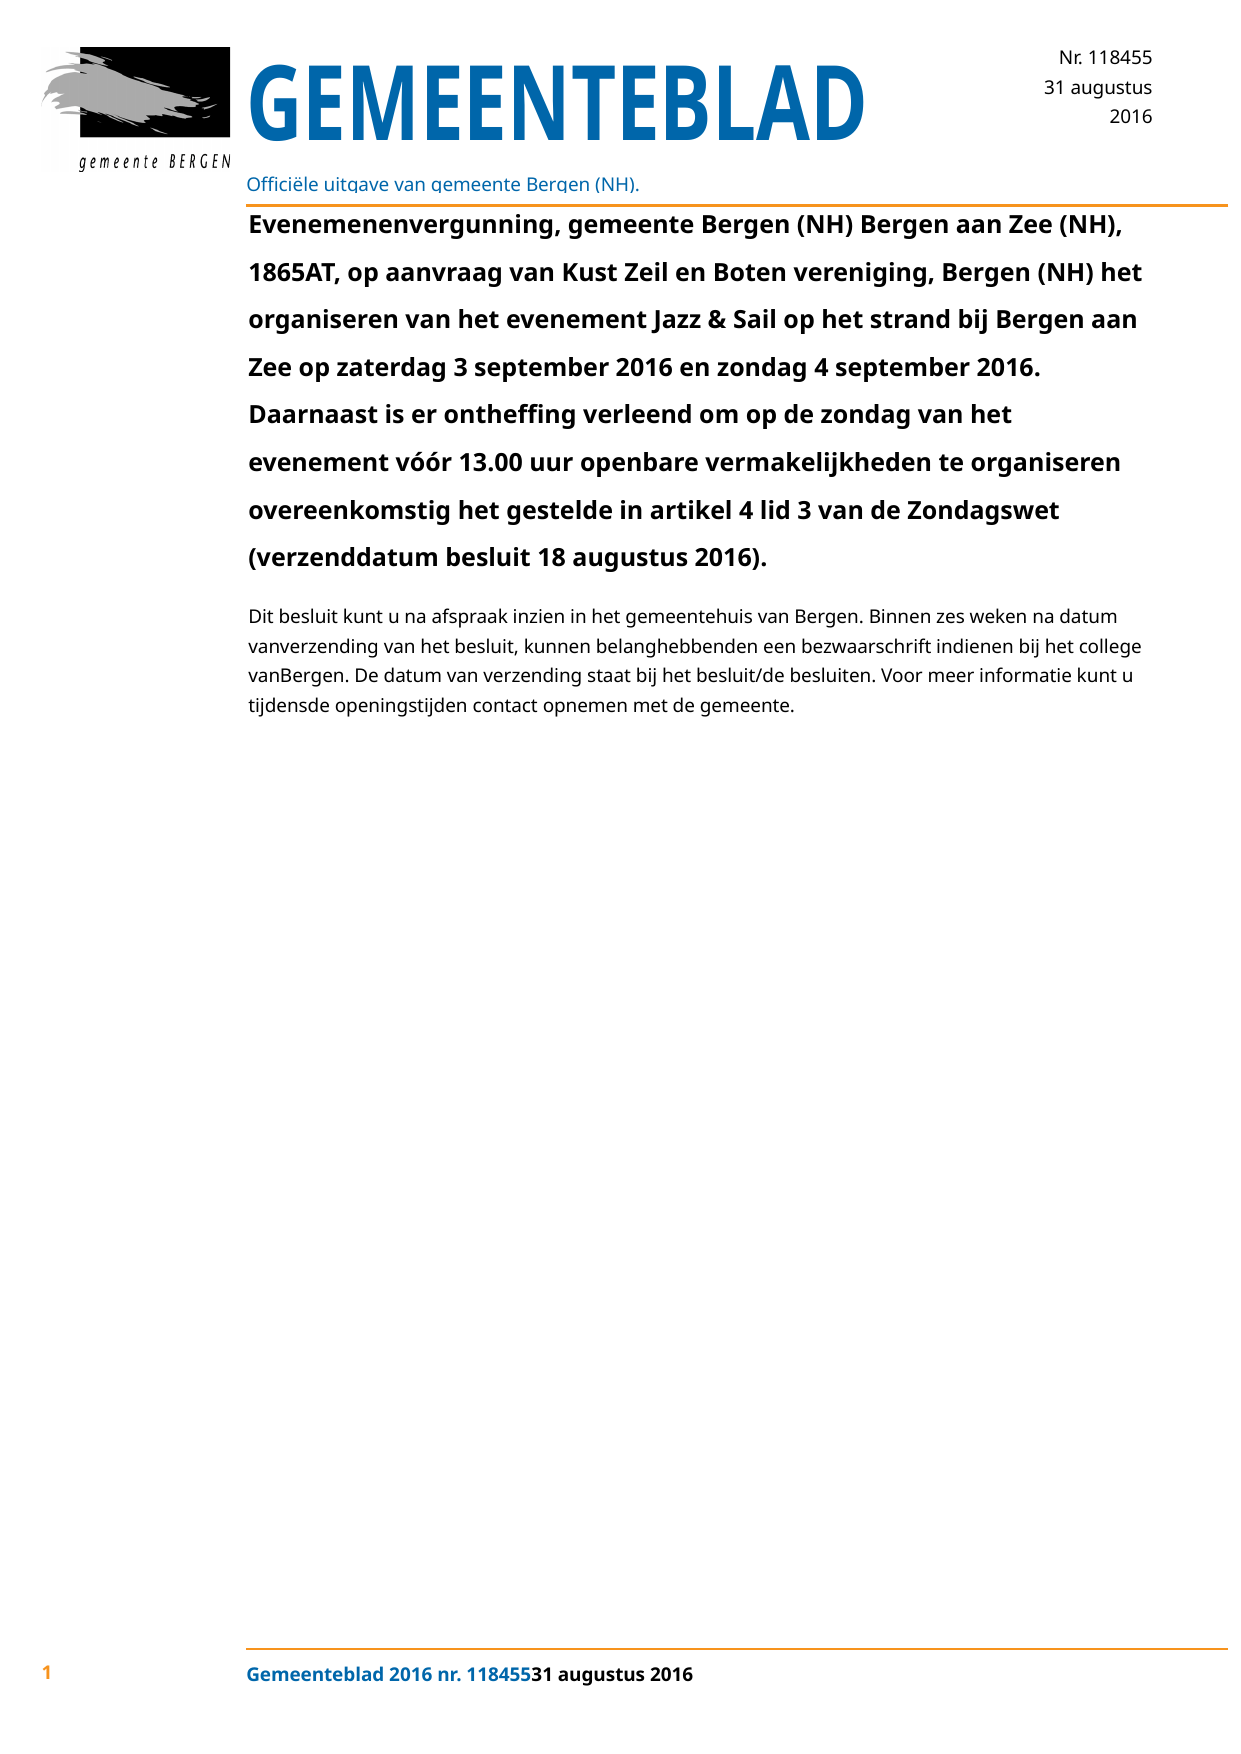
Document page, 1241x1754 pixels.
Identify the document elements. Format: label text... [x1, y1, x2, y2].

text Evenemenenvergunning, gemeente Bergen (NH) Bergen aan Zee (NH), 1865AT, op aanvraag van Kust Zeil en Boten vereniging, Bergen (NH) het organiseren van het evenement Jazz & Sail op het strand bij Bergen aan Zee op zaterdag 3 september 2016 en zondag 4 september 2016. Daarnaast is er ontheffing verleend om op de zondag van het evenement vóór 13.00 uur openbare vermakelijkheden te organiseren overeenkomstig het gestelde in artikel 4 lid 3 van de Zondagswet (verzenddatum besluit 18 augustus 2016). [248, 207, 1152, 574]
picture [41, 47, 231, 172]
text Dit besluit kunt u na afspraak inzien in het gemeentehuis van Bergen. Binnen zes weken na datum vanverzending van het besluit, kunnen belanghebbenden een bezwaarschrift indienen bij het college vanBergen. De datum van verzending staat bij het besluit/de besluiten. Voor meer informatie kunt u tijdensde openingstijden contact opnemen met de gemeente. [248, 603, 1152, 718]
